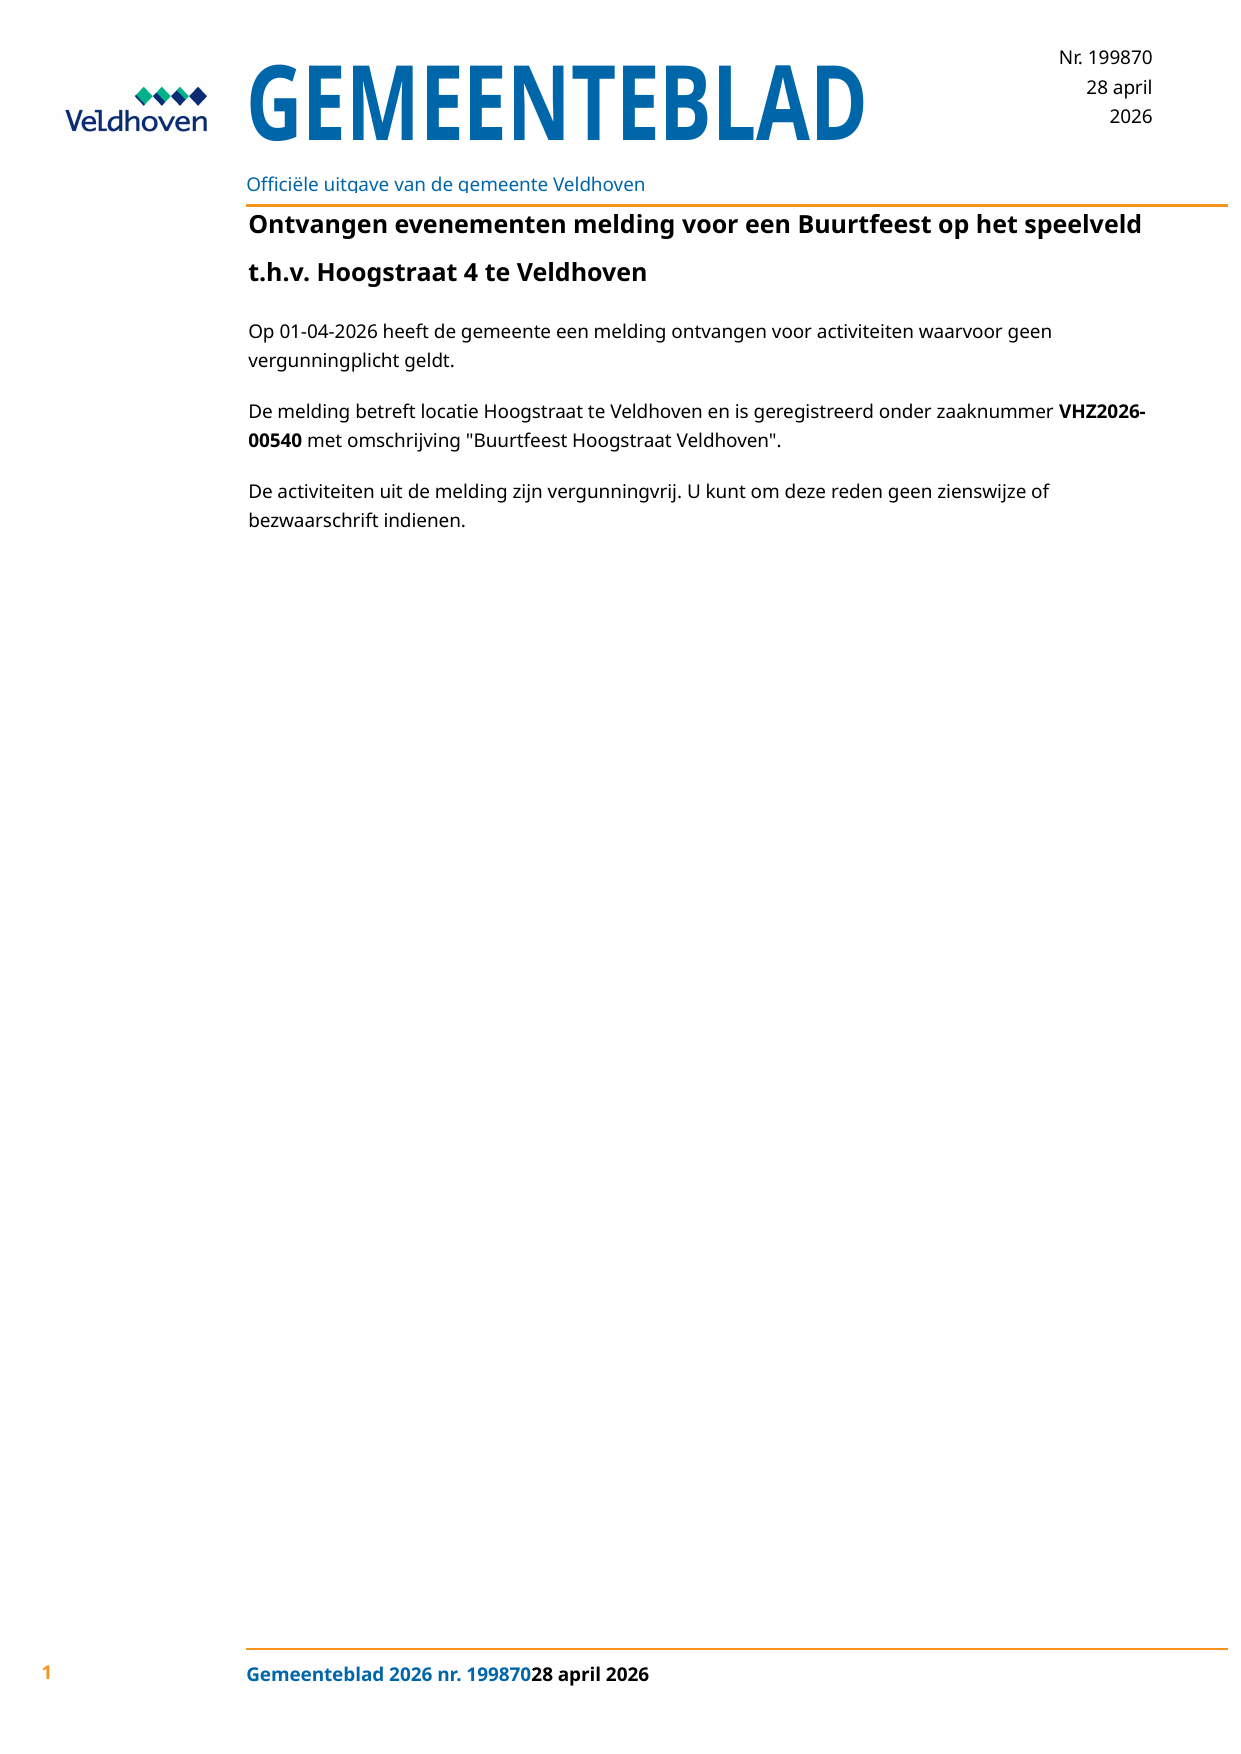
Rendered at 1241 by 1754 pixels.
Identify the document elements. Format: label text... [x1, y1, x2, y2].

text De melding betreft locatie Hoogstraat te Veldhoven en is geregistreerd onder zaaknummer VHZ2026-00540 met omschrijving "Buurtfeest Hoogstraat Veldhoven". [248, 398, 1152, 453]
text Ontvangen evenementen melding voor een Buurtfeest op het speelveld t.h.v. Hoogstraat 4 te Veldhoven [248, 207, 1152, 288]
picture [41, 47, 231, 172]
text De activiteiten uit de melding zijn vergunningvrij. U kunt om deze reden geen zienswijze of bezwaarschrift indienen. [248, 478, 1152, 533]
text Op 01-04-2026 heeft de gemeente een melding ontvangen voor activiteiten waarvoor geen vergunningplicht geldt. [248, 318, 1152, 373]
